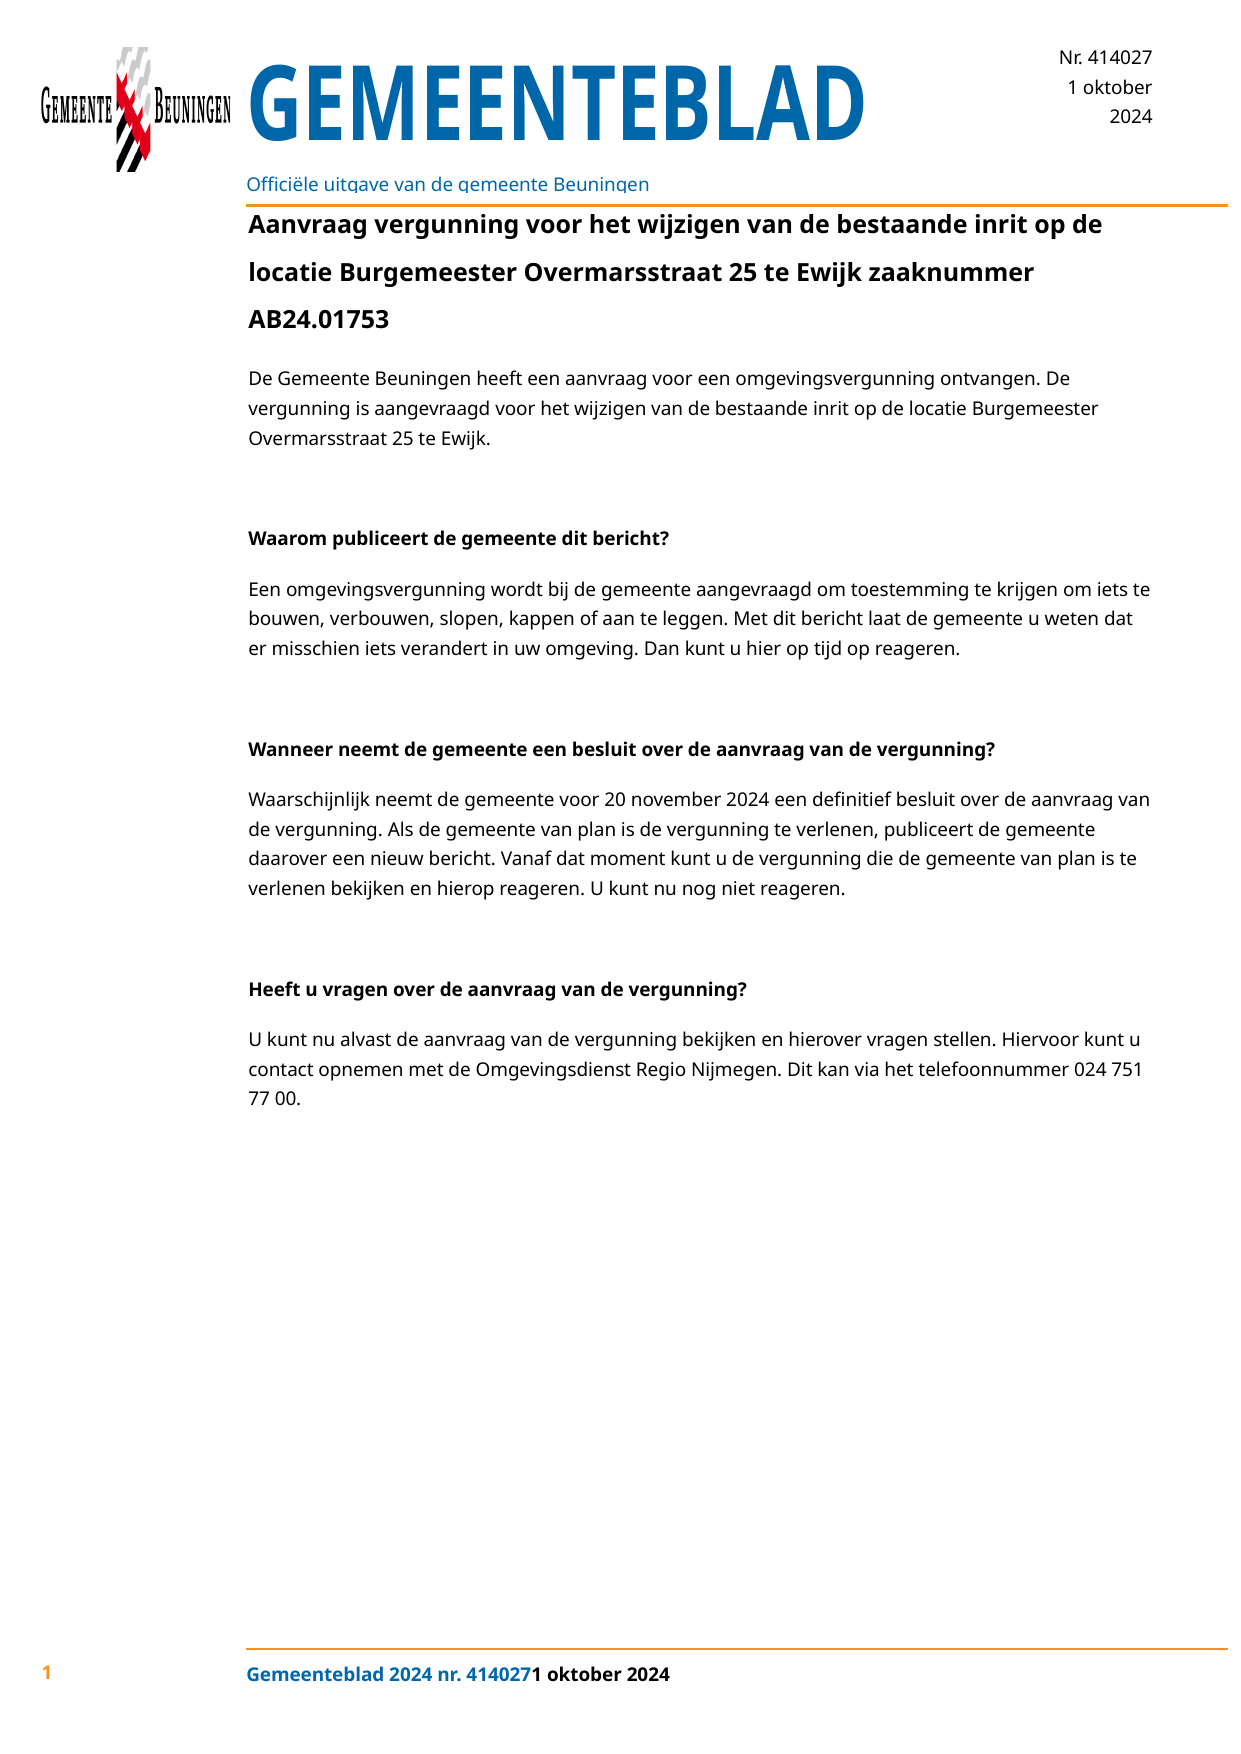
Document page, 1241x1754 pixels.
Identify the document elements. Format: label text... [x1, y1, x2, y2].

text Waarom publiceert de gemeente dit bericht? [248, 526, 1152, 551]
text Heeft u vragen over de aanvraag van de vergunning? [248, 976, 1152, 1002]
text Een omgevingsvergunning wordt bij de gemeente aangevraagd om toestemming te krijgen om iets te bouwen, verbouwen, slopen, kappen of aan te leggen. Met dit bericht laat de gemeente u weten dat er misschien iets verandert in uw omgeving. Dan kunt u hier op tijd op reageren. [248, 576, 1152, 661]
text Wanneer neemt de gemeente een besluit over de aanvraag van de vergunning? [248, 736, 1152, 762]
picture [41, 47, 231, 172]
text U kunt nu alvast de aanvraag van de vergunning bekijken en hierover vragen stellen. Hiervoor kunt u contact opnemen met de Omgevingsdienst Regio Nijmegen. Dit kan via het telefoonnummer 024 751 77 00. [248, 1026, 1152, 1111]
text Waarschijnlijk neemt de gemeente voor 20 november 2024 een definitief besluit over de aanvraag van de vergunning. Als de gemeente van plan is de vergunning te verlenen, publiceert de gemeente daarover een nieuw bericht. Vanaf dat moment kunt u de vergunning die de gemeente van plan is te verlenen bekijken en hierop reageren. U kunt nu nog niet reageren. [248, 786, 1152, 901]
text De Gemeente Beuningen heeft een aanvraag voor een omgevingsvergunning ontvangen. De vergunning is aangevraagd voor het wijzigen van de bestaande inrit op de locatie Burgemeester Overmarsstraat 25 te Ewijk. [248, 366, 1152, 450]
text Aanvraag vergunning voor het wijzigen van de bestaande inrit op de locatie Burgemeester Overmarsstraat 25 te Ewijk zaaknummer AB24.01753 [248, 207, 1152, 336]
